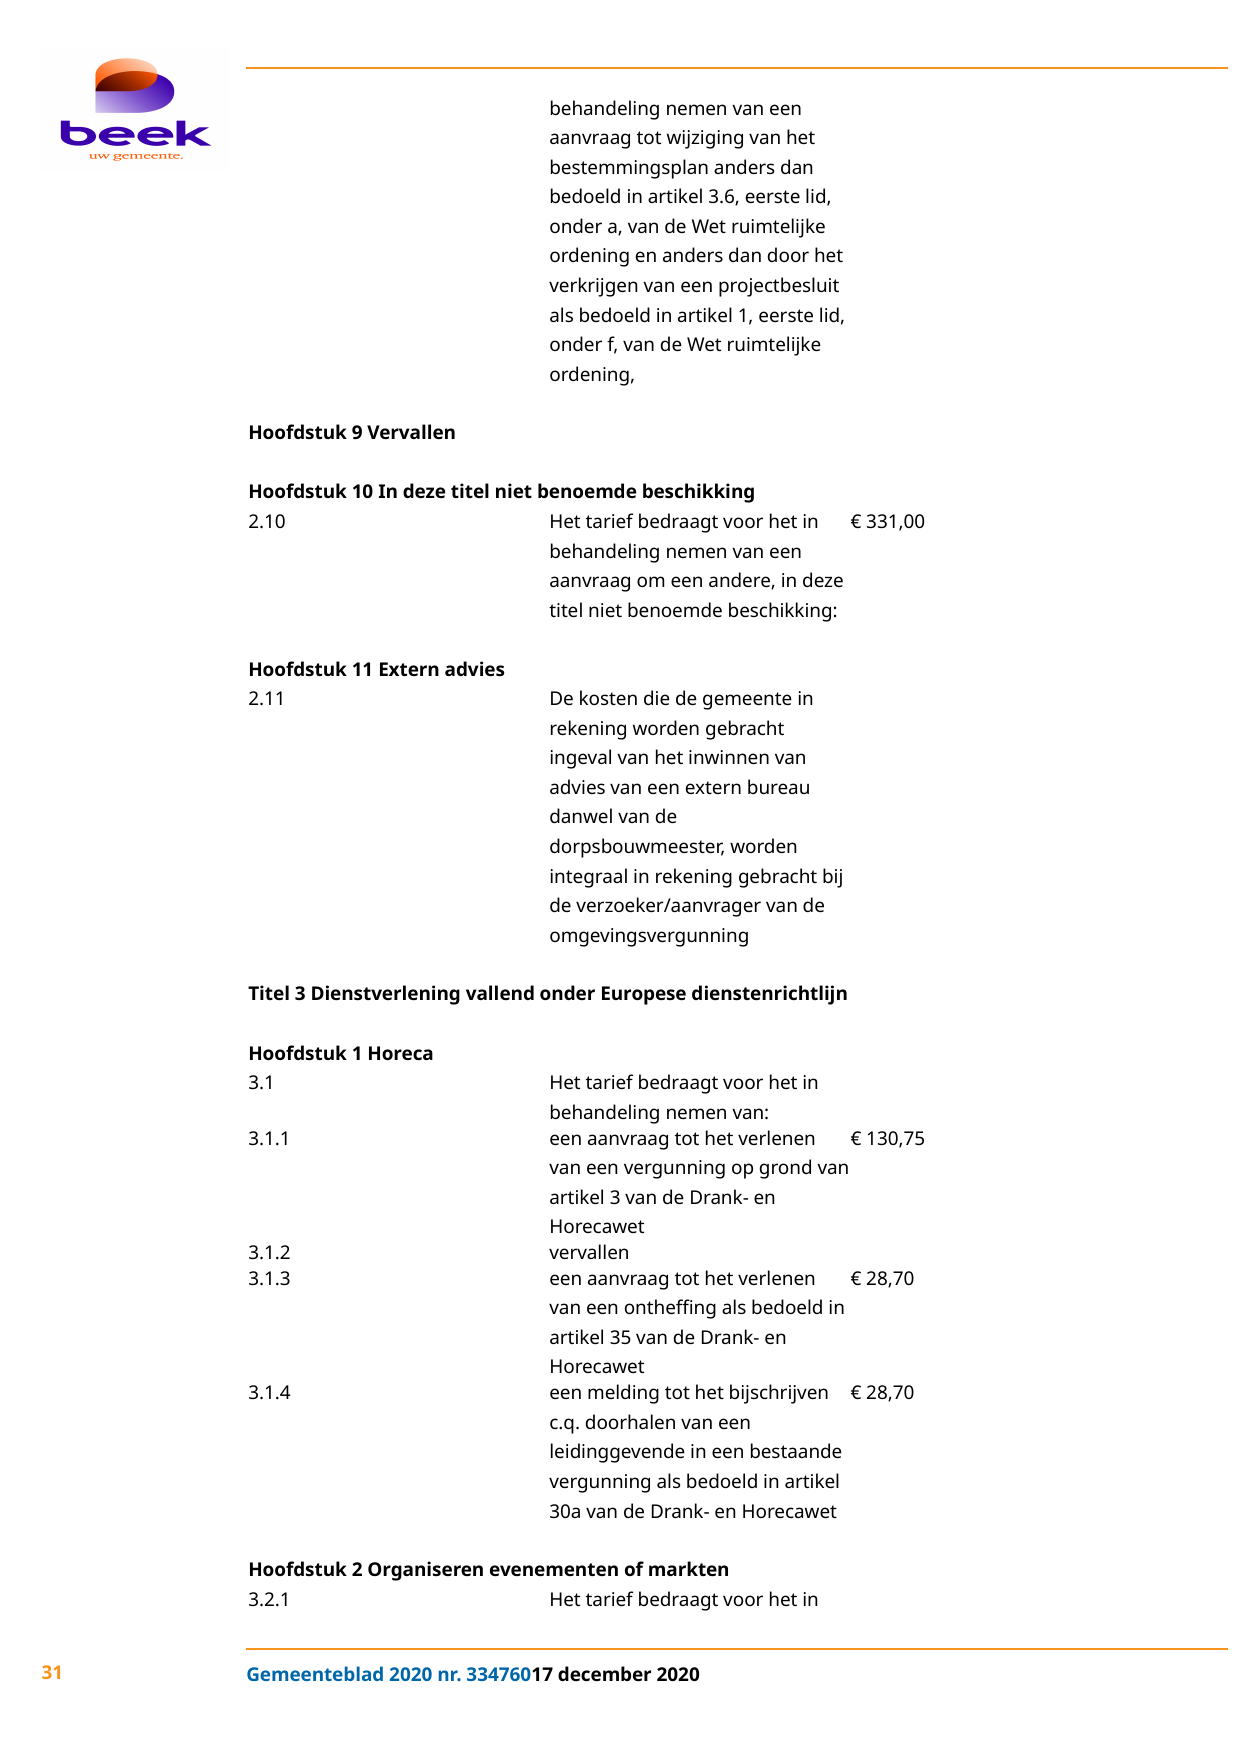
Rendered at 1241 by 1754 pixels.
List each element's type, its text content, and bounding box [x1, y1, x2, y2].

table_cell [248, 95, 549, 387]
table_cell [850, 1239, 1152, 1265]
table_cell 3.1.4 [248, 1380, 549, 1523]
table_header Het tarief bedraagt voor het in behandeling nemen van een aanvraag om een andere, in deze titel niet benoemde beschikking: [549, 509, 850, 623]
table_cell behandeling nemen van een aanvraag tot wijziging van het bestemmingsplan anders dan bedoeld in artikel 3.6, eerste lid, onder a, van de Wet ruimtelijke ordening en anders dan door het verkrijgen van een projectbesluit als bedoeld in artikel 1, eerste lid, onder f, van de Wet ruimtelijke ordening, [549, 95, 850, 387]
table_cell een aanvraag tot het verlenen van een vergunning op grond van artikel 3 van de Drank- en Horecawet [549, 1125, 850, 1239]
table_header [850, 1586, 1152, 1612]
table_header Het tarief bedraagt voor het in behandeling nemen van: [549, 1070, 850, 1125]
table_header De kosten die de gemeente in rekening worden gebracht ingeval van het inwinnen van advies van een extern bureau danwel van de dorpsbouwmeester, worden integraal in rekening gebracht bij de verzoeker/aanvrager van de omgevingsvergunning [549, 685, 850, 948]
table_header 2.10 [248, 509, 549, 623]
picture [41, 47, 231, 172]
text Hoofdstuk 2 Organiseren evenementen of markten [248, 1556, 1152, 1582]
text Hoofdstuk 10 In deze titel niet benoemde beschikking [248, 479, 1152, 504]
table_header [850, 1070, 1152, 1125]
table_cell [850, 95, 1152, 387]
table_cell € 28,70 [850, 1380, 1152, 1523]
text Titel 3 Dienstverlening vallend onder Europese dienstenrichtlijn [248, 981, 1152, 1006]
table_header Het tarief bedraagt voor het in [549, 1586, 850, 1612]
table_cell 3.1.1 [248, 1125, 549, 1239]
text Hoofdstuk 1 Horeca [248, 1040, 1152, 1066]
text Hoofdstuk 11 Extern advies [248, 656, 1152, 681]
table_header [850, 685, 1152, 948]
table_cell een aanvraag tot het verlenen van een ontheffing als bedoeld in artikel 35 van de Drank- en Horecawet [549, 1265, 850, 1379]
table_header 3.1 [248, 1070, 549, 1125]
table_cell 3.1.2 [248, 1239, 549, 1265]
table_cell een melding tot het bijschrijven c.q. doorhalen van een leidinggevende in een bestaande vergunning als bedoeld in artikel 30a van de Drank- en Horecawet [549, 1380, 850, 1523]
table_cell € 130,75 [850, 1125, 1152, 1239]
table_header € 331,00 [850, 509, 1152, 623]
table_cell vervallen [549, 1239, 850, 1265]
table_cell 3.1.3 [248, 1265, 549, 1379]
table_cell € 28,70 [850, 1265, 1152, 1379]
text Hoofdstuk 9 Vervallen [248, 419, 1152, 445]
table_header 3.2.1 [248, 1586, 549, 1612]
table_header 2.11 [248, 685, 549, 948]
